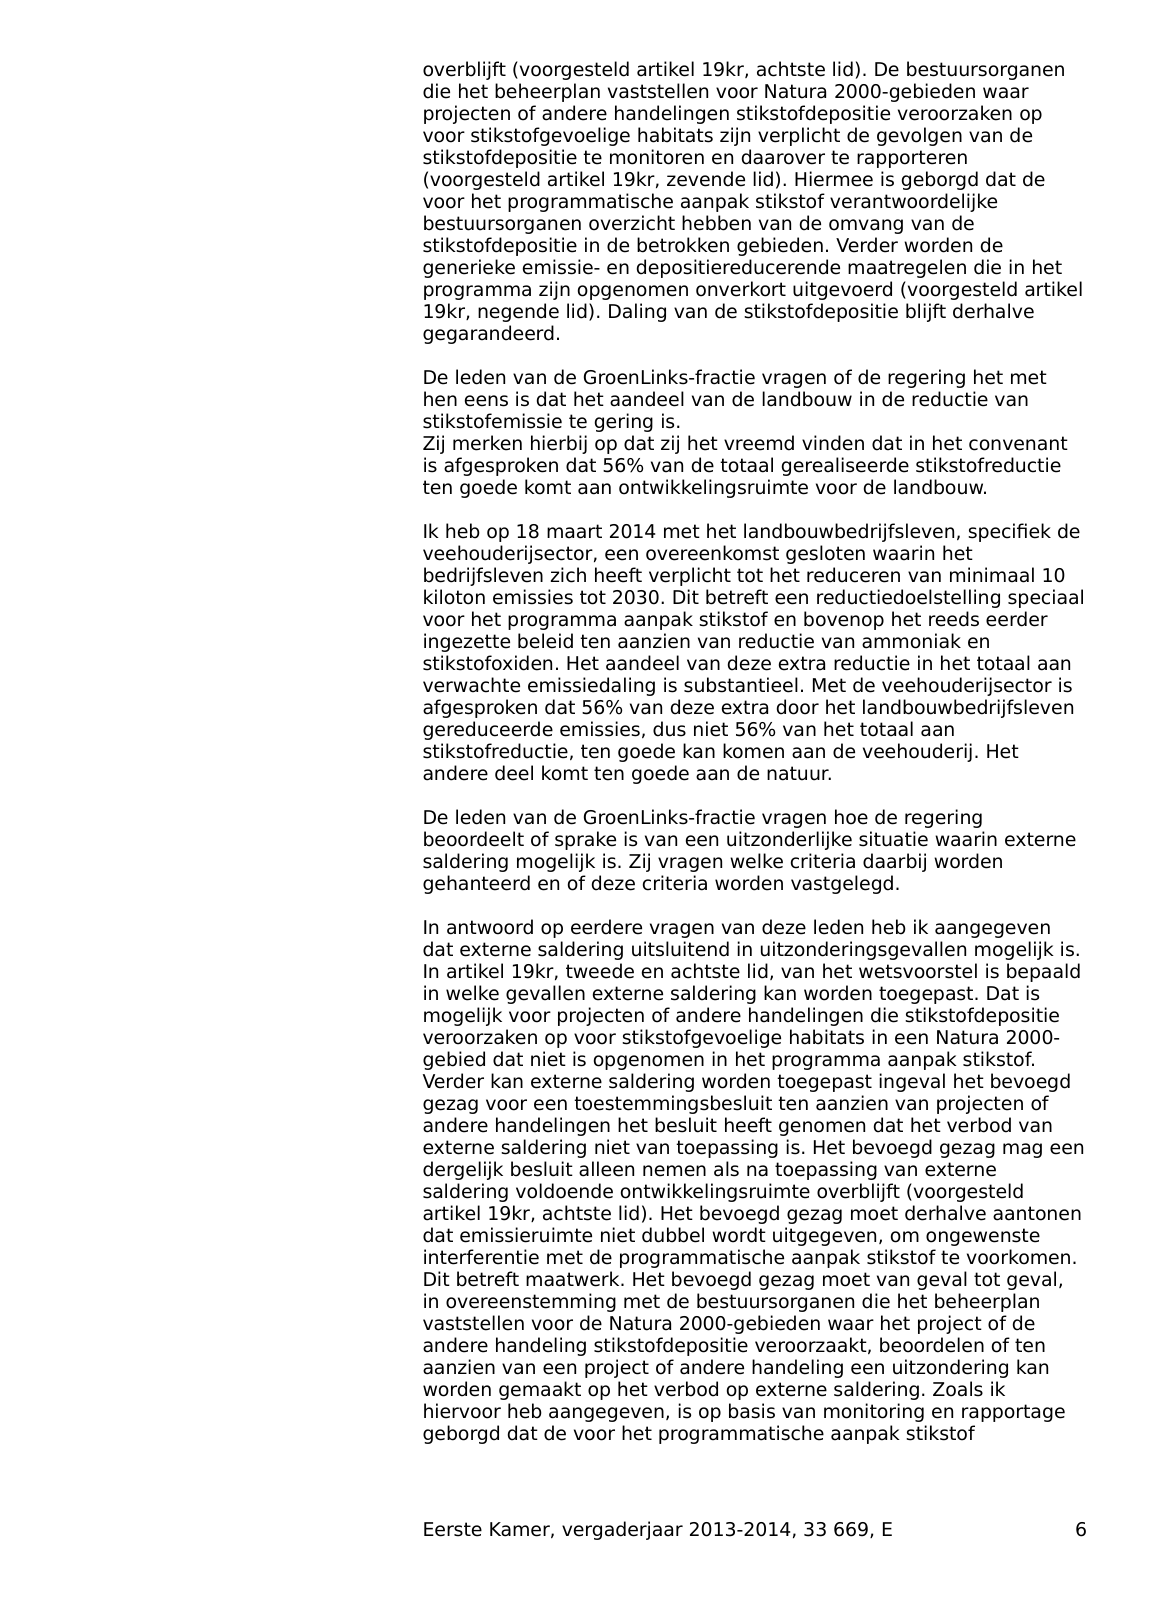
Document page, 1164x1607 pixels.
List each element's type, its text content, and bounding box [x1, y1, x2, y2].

text Zij merken hierbij op dat zij het vreemd vinden dat in het convenant is afgesproken dat 56% van de totaal gerealiseerde stikstofreductie ten goede komt aan ontwikkelingsruimte voor de landbouw. [422, 433, 1087, 499]
text In antwoord op eerdere vragen van deze leden heb ik aangegeven dat externe saldering uitsluitend in uitzonderingsgevallen mogelijk is. In artikel 19kr, tweede en achtste lid, van het wetsvoorstel is bepaald in welke gevallen externe saldering kan worden toegepast. Dat is mogelijk voor projecten of andere handelingen die stikstofdepositie veroorzaken op voor stikstofgevoelige habitats in een Natura 2000-gebied dat niet is opgenomen in het programma aanpak stikstof. Verder kan externe saldering worden toegepast ingeval het bevoegd gezag voor een toestemmingsbesluit ten aanzien van projecten of andere handelingen het besluit heeft genomen dat het verbod van externe saldering niet van toepassing is. Het bevoegd gezag mag een dergelijk besluit alleen nemen als na toepassing van externe saldering voldoende ontwikkelingsruimte overblijft (voorgesteld artikel 19kr, achtste lid). Het bevoegd gezag moet derhalve aantonen dat emissieruimte niet dubbel wordt uitgegeven, om ongewenste interferentie met de programmatische aanpak stikstof te voorkomen. Dit betreft maatwerk. Het bevoegd gezag moet van geval tot geval, in overeenstemming met de bestuursorganen die het beheerplan vaststellen voor de Natura 2000-gebieden waar het project of de andere handeling stikstofdepositie veroorzaakt, beoordelen of ten aanzien van een project of andere handeling een uitzondering kan worden gemaakt op het verbod op externe saldering. Zoals ik hiervoor heb aangegeven, is op basis van monitoring en rapportage geborgd dat de voor het programmatische aanpak stikstof [422, 917, 1087, 1444]
text Ik heb op 18 maart 2014 met het landbouwbedrijfsleven, specifiek de veehouderijsector, een overeenkomst gesloten waarin het bedrijfsleven zich heeft verplicht tot het reduceren van minimaal 10 kiloton emissies tot 2030. Dit betreft een reductiedoelstelling speciaal voor het programma aanpak stikstof en bovenop het reeds eerder ingezette beleid ten aanzien van reductie van ammoniak en stikstofoxiden. Het aandeel van deze extra reductie in het totaal aan verwachte emissiedaling is substantieel. Met de veehouderijsector is afgesproken dat 56% van deze extra door het landbouwbedrijfsleven gereduceerde emissies, dus niet 56% van het totaal aan stikstofreductie, ten goede kan komen aan de veehouderij. Het andere deel komt ten goede aan de natuur. [422, 521, 1087, 785]
text overblijft (voorgesteld artikel 19kr, achtste lid). De bestuursorganen die het beheerplan vaststellen voor Natura 2000-gebieden waar projecten of andere handelingen stikstofdepositie veroorzaken op voor stikstofgevoelige habitats zijn verplicht de gevolgen van de stikstofdepositie te monitoren en daarover te rapporteren (voorgesteld artikel 19kr, zevende lid). Hiermee is geborgd dat de voor het programmatische aanpak stikstof verantwoordelijke bestuursorganen overzicht hebben van de omvang van de stikstofdepositie in de betrokken gebieden. Verder worden de generieke emissie- en depositiereducerende maatregelen die in het programma zijn opgenomen onverkort uitgevoerd (voorgesteld artikel 19kr, negende lid). Daling van de stikstofdepositie blijft derhalve gegarandeerd. [422, 59, 1087, 345]
text De leden van de GroenLinks-fractie vragen hoe de regering beoordeelt of sprake is van een uitzonderlijke situatie waarin externe saldering mogelijk is. Zij vragen welke criteria daarbij worden gehanteerd en of deze criteria worden vastgelegd. [422, 807, 1087, 895]
text De leden van de GroenLinks-fractie vragen of de regering het met hen eens is dat het aandeel van de landbouw in de reductie van stikstofemissie te gering is. [422, 367, 1087, 433]
